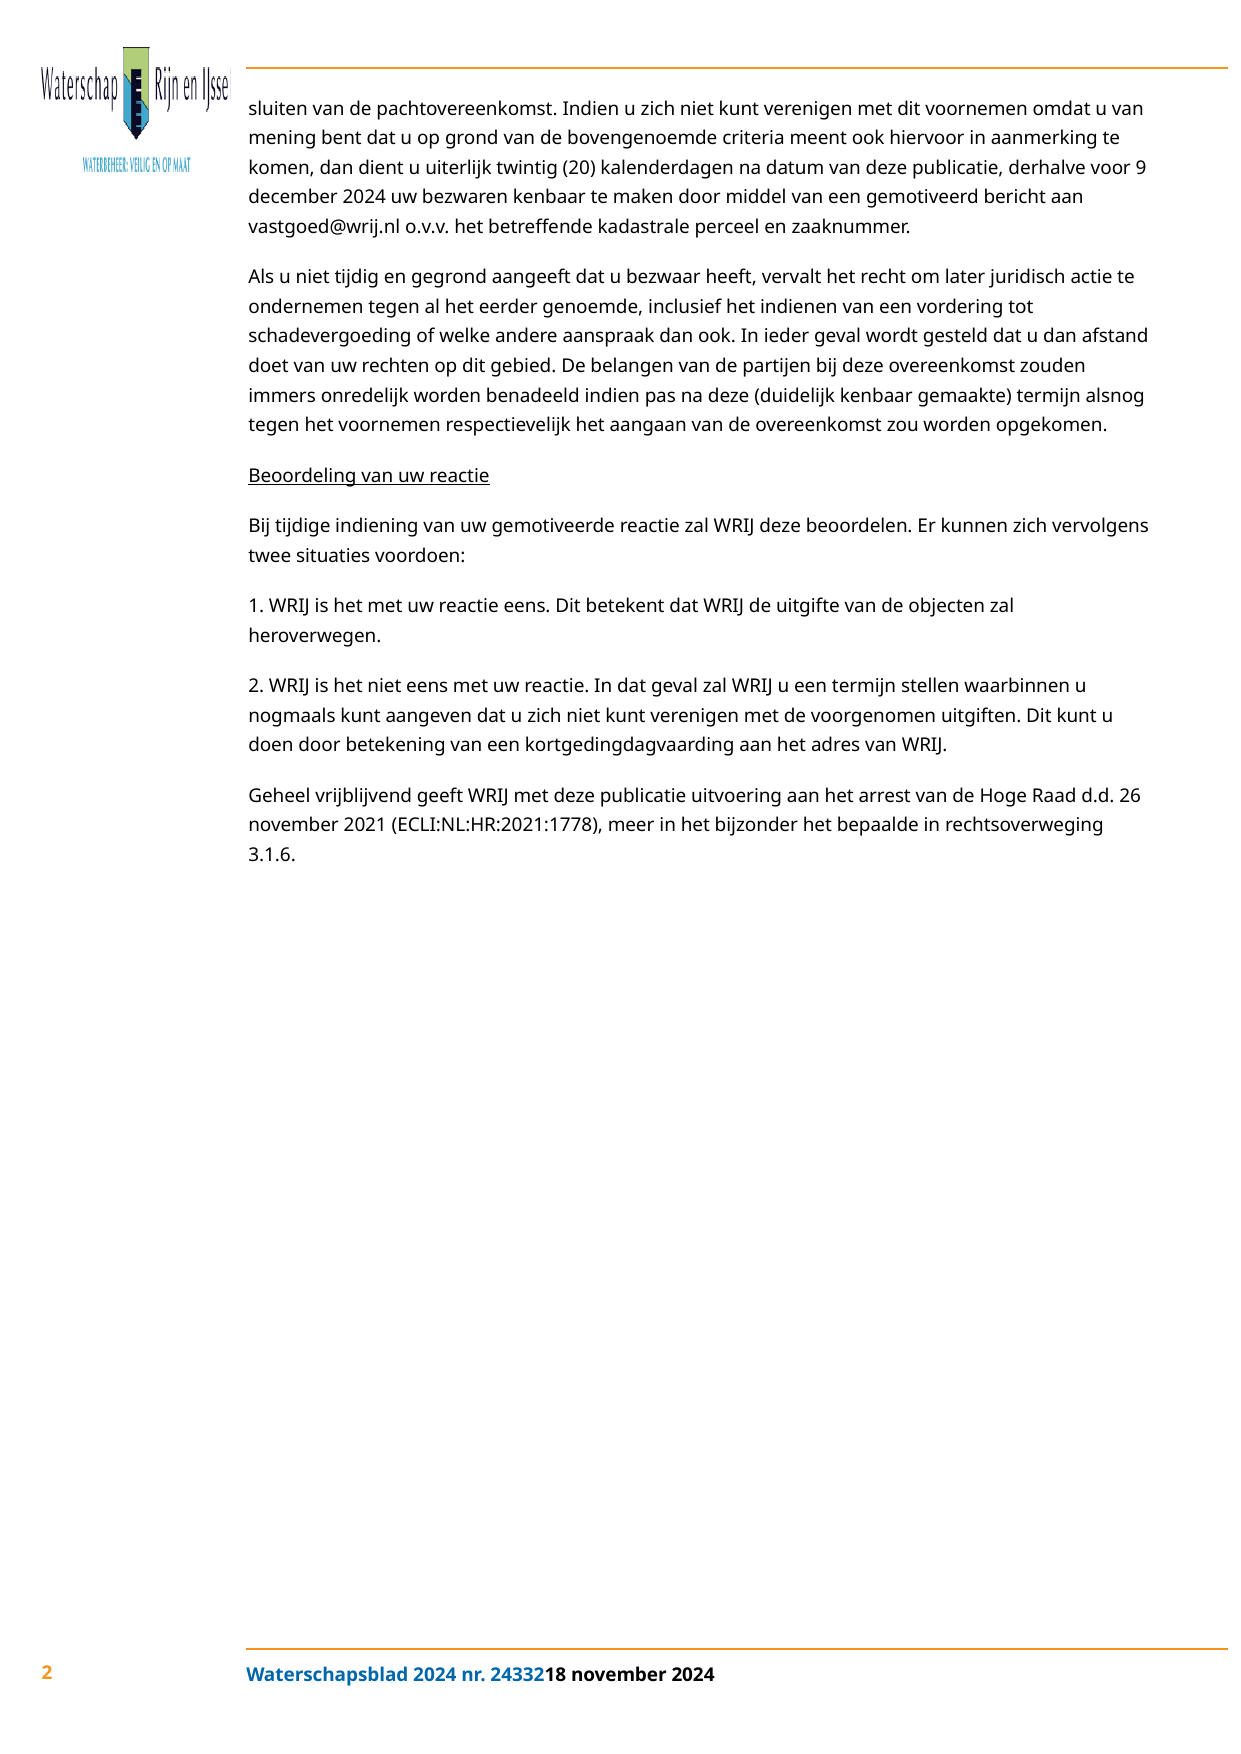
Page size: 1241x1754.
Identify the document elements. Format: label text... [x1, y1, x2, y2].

picture [41, 47, 231, 172]
text 2. WRIJ is het niet eens met uw reactie. In dat geval zal WRIJ u een termijn stellen waarbinnen u nogmaals kunt aangeven dat u zich niet kunt verenigen met de voorgenomen uitgiften. Dit kunt u doen door betekening van een kortgedingdagvaarding aan het adres van WRIJ. [248, 672, 1152, 757]
text sluiten van de pachtovereenkomst. Indien u zich niet kunt verenigen met dit voornemen omdat u van mening bent dat u op grond van de bovengenoemde criteria meent ook hiervoor in aanmerking te komen, dan dient u uiterlijk twintig (20) kalenderdagen na datum van deze publicatie, derhalve voor 9 december 2024 uw bezwaren kenbaar te maken door middel van een gemotiveerd bericht aan vastgoed@wrij.nl o.v.v. het betreffende kadastrale perceel en zaaknummer. [248, 95, 1152, 239]
text Bij tijdige indiening van uw gemotiveerde reactie zal WRIJ deze beoordelen. Er kunnen zich vervolgens twee situaties voordoen: [248, 512, 1152, 568]
text 1. WRIJ is het met uw reactie eens. Dit betekent dat WRIJ de uitgifte van de objecten zal heroverwegen. [248, 592, 1152, 648]
text Als u niet tijdig en gegrond aangeeft dat u bezwaar heeft, vervalt het recht om later juridisch actie te ondernemen tegen al het eerder genoemde, inclusief het indienen van een vordering tot schadevergoeding of welke andere aanspraak dan ook. In ieder geval wordt gesteld dat u dan afstand doet van uw rechten op dit gebied. De belangen van de partijen bij deze overeenkomst zouden immers onredelijk worden benadeeld indien pas na deze (duidelijk kenbaar gemaakte) termijn alsnog tegen het voornemen respectievelijk het aangaan van de overeenkomst zou worden opgekomen. [248, 263, 1152, 437]
text Geheel vrijblijvend geeft WRIJ met deze publicatie uitvoering aan het arrest van de Hoge Raad d.d. 26 november 2021 (ECLI:NL:HR:2021:1778), meer in het bijzonder het bepaalde in rechtsoverweging 3.1.6. [248, 782, 1152, 867]
text Beoordeling van uw reactie [248, 462, 1152, 488]
